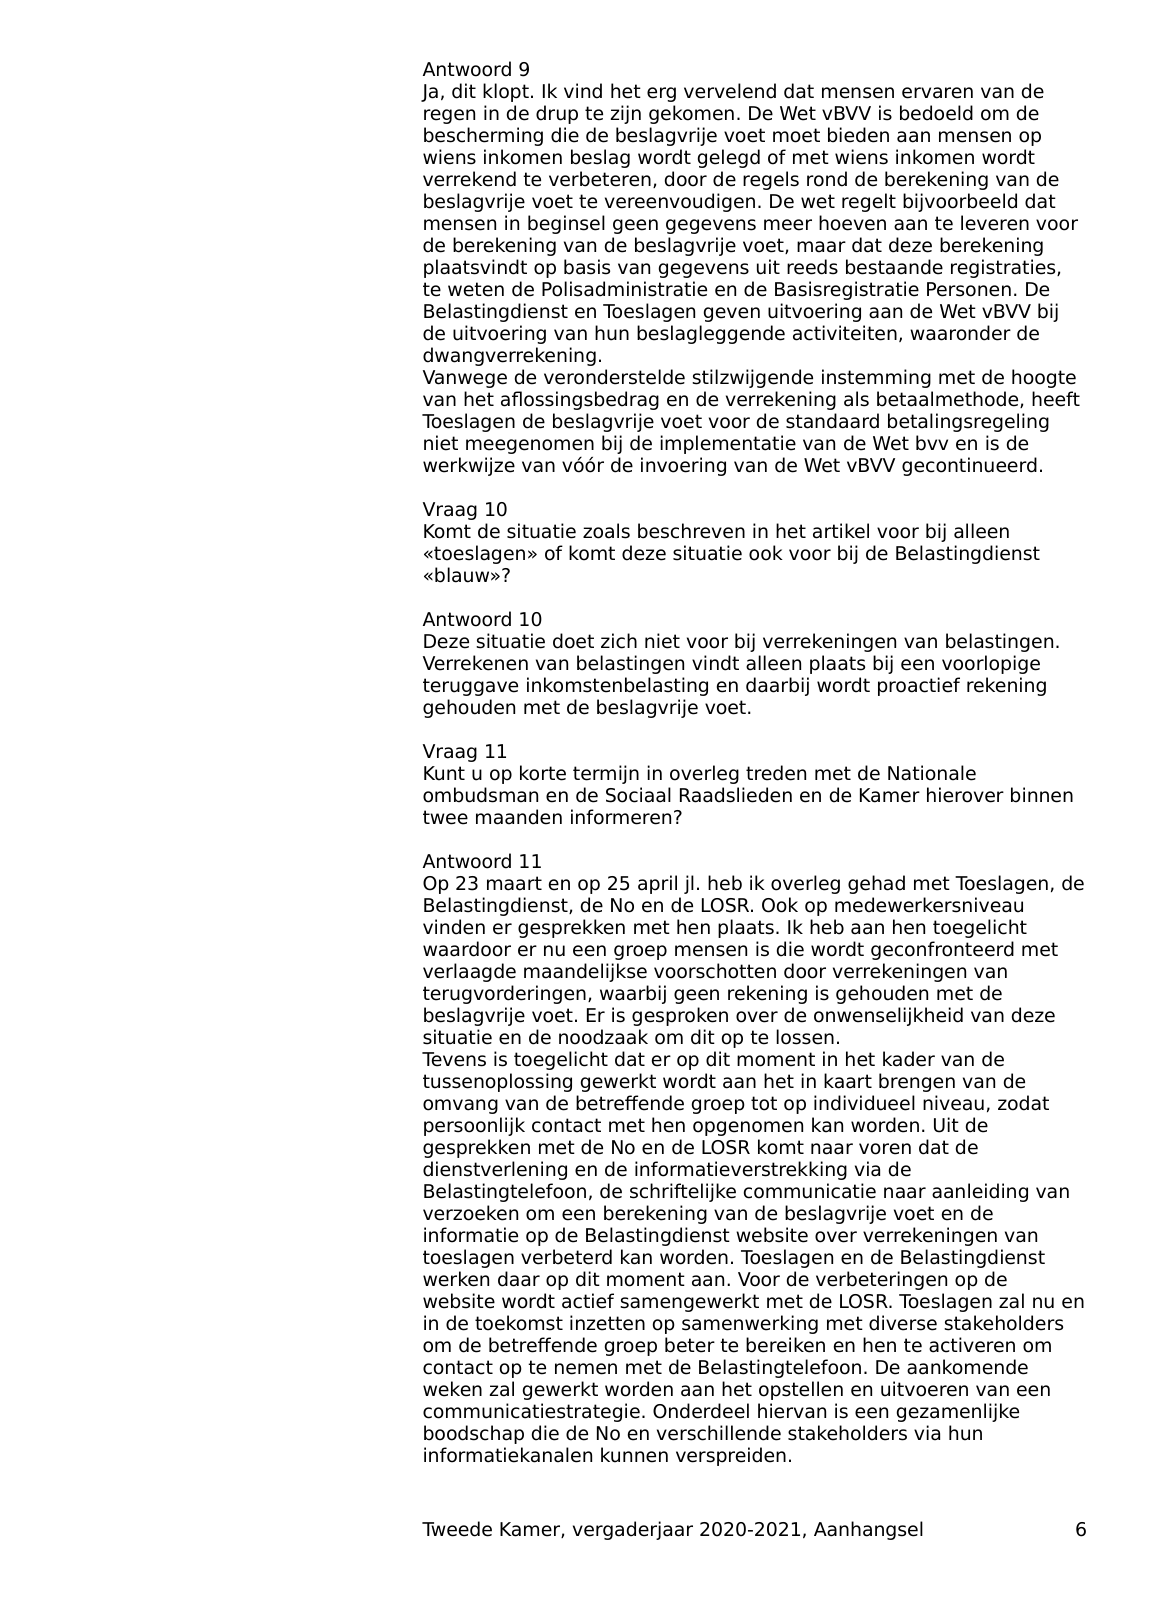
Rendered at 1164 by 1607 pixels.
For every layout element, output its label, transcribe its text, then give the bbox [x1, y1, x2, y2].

text Deze situatie doet zich niet voor bij verrekeningen van belastingen. Verrekenen van belastingen vindt alleen plaats bij een voorlopige teruggave inkomstenbelasting en daarbij wordt proactief rekening gehouden met de beslagvrije voet. [422, 631, 1087, 719]
text Vanwege de veronderstelde stilzwijgende instemming met de hoogte van het aflossingsbedrag en de verrekening als betaalmethode, heeft Toeslagen de beslagvrije voet voor de standaard betalingsregeling niet meegenomen bij de implementatie van de Wet bvv en is de werkwijze van vóór de invoering van de Wet vBVV gecontinueerd. [422, 367, 1087, 477]
text Antwoord 10 [422, 609, 1087, 631]
text Vraag 11 [422, 741, 1087, 763]
text Vraag 10 [422, 499, 1087, 521]
text Op 23 maart en op 25 april jl. heb ik overleg gehad met Toeslagen, de Belastingdienst, de No en de LOSR. Ook op medewerkersniveau vinden er gesprekken met hen plaats. Ik heb aan hen toegelicht waardoor er nu een groep mensen is die wordt geconfronteerd met verlaagde maandelijkse voorschotten door verrekeningen van terugvorderingen, waarbij geen rekening is gehouden met de beslagvrije voet. Er is gesproken over de onwenselijkheid van deze situatie en de noodzaak om dit op te lossen. [422, 873, 1087, 1049]
text Antwoord 11 [422, 851, 1087, 873]
text Komt de situatie zoals beschreven in het artikel voor bij alleen «toeslagen» of komt deze situatie ook voor bij de Belastingdienst «blauw»? [422, 521, 1087, 587]
text Ja, dit klopt. Ik vind het erg vervelend dat mensen ervaren van de regen in de drup te zijn gekomen. De Wet vBVV is bedoeld om de bescherming die de beslagvrije voet moet bieden aan mensen op wiens inkomen beslag wordt gelegd of met wiens inkomen wordt verrekend te verbeteren, door de regels rond de berekening van de beslagvrije voet te vereenvoudigen. De wet regelt bijvoorbeeld dat mensen in beginsel geen gegevens meer hoeven aan te leveren voor de berekening van de beslagvrije voet, maar dat deze berekening plaatsvindt op basis van gegevens uit reeds bestaande registraties, te weten de Polisadministratie en de Basisregistratie Personen. De Belastingdienst en Toeslagen geven uitvoering aan de Wet vBVV bij de uitvoering van hun beslagleggende activiteiten, waaronder de dwangverrekening. [422, 81, 1087, 367]
text Kunt u op korte termijn in overleg treden met de Nationale ombudsman en de Sociaal Raadslieden en de Kamer hierover binnen twee maanden informeren? [422, 763, 1087, 829]
text Tevens is toegelicht dat er op dit moment in het kader van de tussenoplossing gewerkt wordt aan het in kaart brengen van de omvang van de betreffende groep tot op individueel niveau, zodat persoonlijk contact met hen opgenomen kan worden. Uit de gesprekken met de No en de LOSR komt naar voren dat de dienstverlening en de informatieverstrekking via de Belastingtelefoon, de schriftelijke communicatie naar aanleiding van verzoeken om een berekening van de beslagvrije voet en de informatie op de Belastingdienst website over verrekeningen van toeslagen verbeterd kan worden. Toeslagen en de Belastingdienst werken daar op dit moment aan. Voor de verbeteringen op de website wordt actief samengewerkt met de LOSR. Toeslagen zal nu en in de toekomst inzetten op samenwerking met diverse stakeholders om de betreffende groep beter te bereiken en hen te activeren om contact op te nemen met de Belastingtelefoon. De aankomende weken zal gewerkt worden aan het opstellen en uitvoeren van een communicatiestrategie. Onderdeel hiervan is een gezamenlijke boodschap die de No en verschillende stakeholders via hun informatiekanalen kunnen verspreiden. [422, 1049, 1087, 1467]
text Antwoord 9 [422, 59, 1087, 81]
